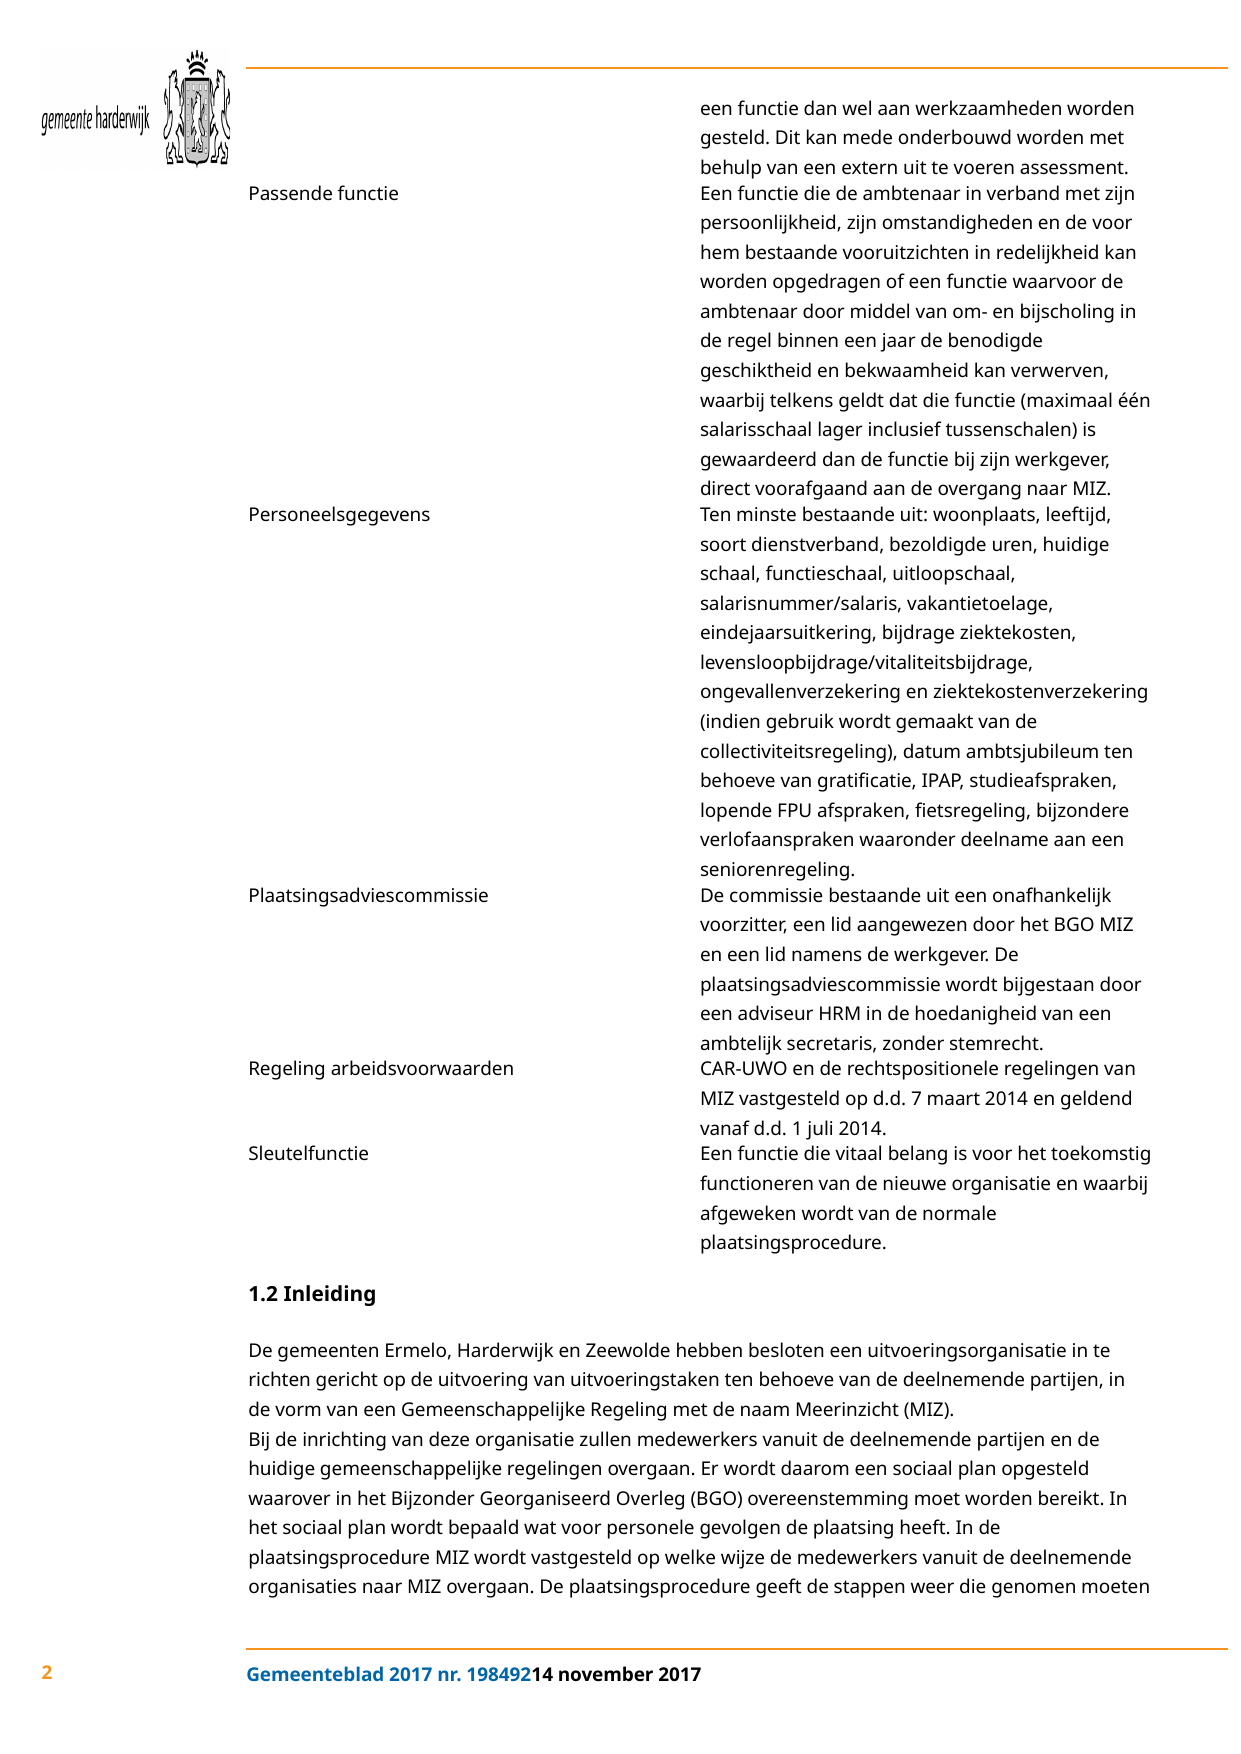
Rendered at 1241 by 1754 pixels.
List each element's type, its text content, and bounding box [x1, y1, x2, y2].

table_cell Personeelsgegevens [248, 501, 700, 882]
text Bij de inrichting van deze organisatie zullen medewerkers vanuit de deelnemende partijen en de huidige gemeenschappelijke regelingen overgaan. Er wordt daarom een sociaal plan opgesteld waarover in het Bijzonder Georganiseerd Overleg (BGO) overeenstemming moet worden bereikt. In het sociaal plan wordt bepaald wat voor personele gevolgen de plaatsing heeft. In de plaatsingsprocedure MIZ wordt vastgesteld op welke wijze de medewerkers vanuit de deelnemende organisaties naar MIZ overgaan. De plaatsingsprocedure geeft de stappen weer die genomen moeten [248, 1426, 1152, 1599]
table_cell een functie dan wel aan werkzaamheden worden gesteld. Dit kan mede onderbouwd worden met behulp van een extern uit te voeren assessment. [700, 95, 1152, 180]
table_cell Passende functie [248, 180, 700, 501]
table_cell Een functie die vitaal belang is voor het toekomstig functioneren van de nieuwe organisatie en waarbij afgeweken wordt van de normale plaatsingsprocedure. [700, 1141, 1152, 1255]
text De gemeenten Ermelo, Harderwijk en Zeewolde hebben besloten een uitvoeringsorganisatie in te richten gericht op de uitvoering van uitvoeringstaken ten behoeve van de deelnemende partijen, in de vorm van een Gemeenschappelijke Regeling met de naam Meerinzicht (MIZ). [248, 1337, 1152, 1422]
table_cell CAR-UWO en de rechtspositionele regelingen van MIZ vastgesteld op d.d. 7 maart 2014 en geldend vanaf d.d. 1 juli 2014. [700, 1056, 1152, 1141]
table_cell Regeling arbeidsvoorwaarden [248, 1056, 700, 1141]
table_cell Sleutelfunctie [248, 1141, 700, 1255]
table_cell Een functie die de ambtenaar in verband met zijn persoonlijkheid, zijn omstandigheden en de voor hem bestaande vooruitzichten in redelijkheid kan worden opgedragen of een functie waarvoor de ambtenaar door middel van om- en bijscholing in de regel binnen een jaar de benodigde geschiktheid en bekwaamheid kan verwerven, waarbij telkens geldt dat die functie (maximaal één salarisschaal lager inclusief tussenschalen) is gewaardeerd dan de functie bij zijn werkgever, direct voorafgaand aan de overgang naar MIZ. [700, 180, 1152, 501]
table_cell Ten minste bestaande uit: woonplaats, leeftijd, soort dienstverband, bezoldigde uren, huidige schaal, functieschaal, uitloopschaal, salarisnummer/salaris, vakantietoelage, eindejaarsuitkering, bijdrage ziektekosten, levensloopbijdrage/vitaliteitsbijdrage, ongevallenverzekering en ziektekostenverzekering (indien gebruik wordt gemaakt van de collectiviteitsregeling), datum ambtsjubileum ten behoeve van gratificatie, IPAP, studieafspraken, lopende FPU afspraken, fietsregeling, bijzondere verlofaanspraken waaronder deelname aan een seniorenregeling. [700, 501, 1152, 882]
table_cell De commissie bestaande uit een onafhankelijk voorzitter, een lid aangewezen door het BGO MIZ en een lid namens de werkgever. De plaatsingsadviescommissie wordt bijgestaan door een adviseur HRM in de hoedanigheid van een ambtelijk secretaris, zonder stemrecht. [700, 882, 1152, 1056]
table_cell [248, 95, 700, 180]
table_cell Plaatsingsadviescommissie [248, 882, 700, 1056]
picture [41, 47, 231, 172]
text 1.2 Inleiding [248, 1279, 1152, 1307]
